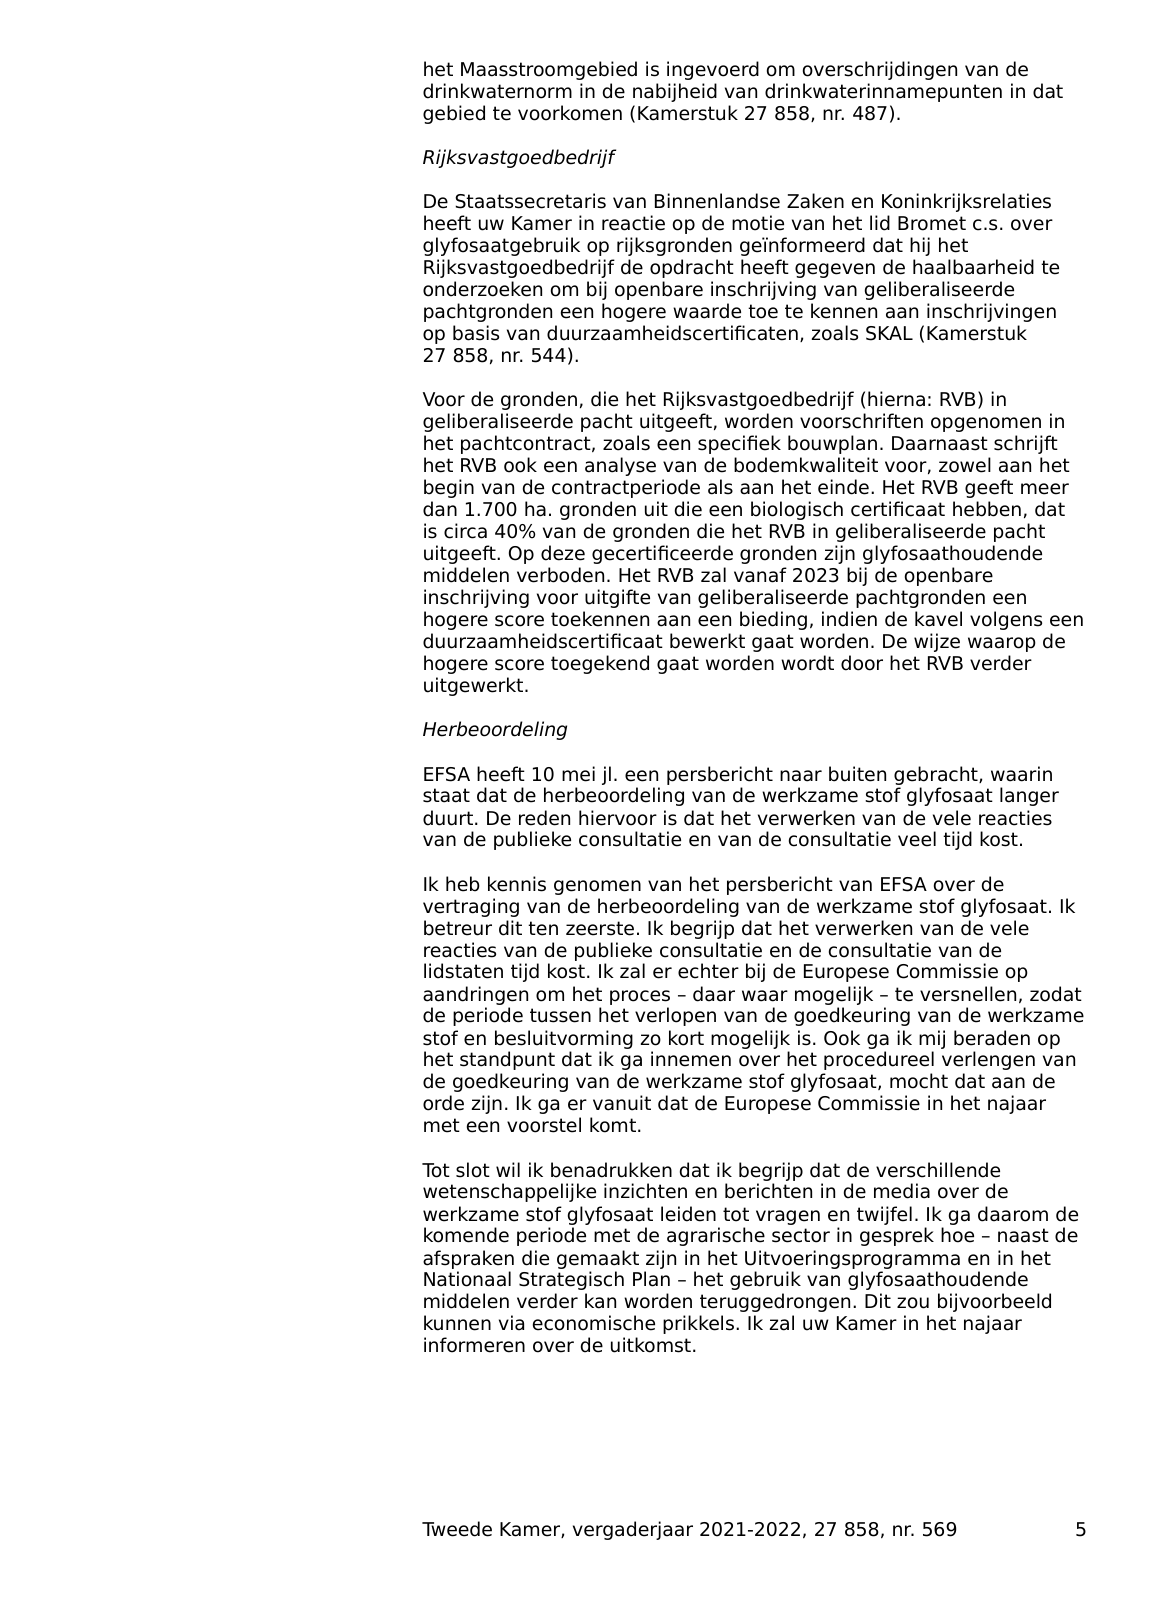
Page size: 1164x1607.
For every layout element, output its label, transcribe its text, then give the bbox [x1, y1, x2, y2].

text Tot slot wil ik benadrukken dat ik begrijp dat de verschillende wetenschappelijke inzichten en berichten in de media over de werkzame stof glyfosaat leiden tot vragen en twijfel. Ik ga daarom de komende periode met de agrarische sector in gesprek hoe – naast de afspraken die gemaakt zijn in het Uitvoeringsprogramma en in het Nationaal Strategisch Plan – het gebruik van glyfosaathoudende middelen verder kan worden teruggedrongen. Dit zou bijvoorbeeld kunnen via economische prikkels. Ik zal uw Kamer in het najaar informeren over de uitkomst. [422, 1159, 1087, 1357]
subtitle Herbeoordeling [422, 719, 1087, 741]
text De Staatssecretaris van Binnenlandse Zaken en Koninkrijksrelaties heeft uw Kamer in reactie op de motie van het lid Bromet c.s. over glyfosaatgebruik op rijksgronden geïnformeerd dat hij het Rijksvastgoedbedrijf de opdracht heeft gegeven de haalbaarheid te onderzoeken om bij openbare inschrijving van geliberaliseerde pachtgronden een hogere waarde toe te kennen aan inschrijvingen op basis van duurzaamheidscertificaten, zoals SKAL (Kamerstuk 27 858, nr. 544). [422, 191, 1087, 367]
text EFSA heeft 10 mei jl. een persbericht naar buiten gebracht, waarin staat dat de herbeoordeling van de werkzame stof glyfosaat langer duurt. De reden hiervoor is dat het verwerken van de vele reacties van de publieke consultatie en van de consultatie veel tijd kost. [422, 763, 1087, 851]
text het Maasstroomgebied is ingevoerd om overschrijdingen van de drinkwaternorm in de nabijheid van drinkwaterinnamepunten in dat gebied te voorkomen (Kamerstuk 27 858, nr. 487). [422, 59, 1087, 125]
text Ik heb kennis genomen van het persbericht van EFSA over de vertraging van de herbeoordeling van de werkzame stof glyfosaat. Ik betreur dit ten zeerste. Ik begrijp dat het verwerken van de vele reacties van de publieke consultatie en de consultatie van de lidstaten tijd kost. Ik zal er echter bij de Europese Commissie op aandringen om het proces – daar waar mogelijk – te versnellen, zodat de periode tussen het verlopen van de goedkeuring van de werkzame stof en besluitvorming zo kort mogelijk is. Ook ga ik mij beraden op het standpunt dat ik ga innemen over het procedureel verlengen van de goedkeuring van de werkzame stof glyfosaat, mocht dat aan de orde zijn. Ik ga er vanuit dat de Europese Commissie in het najaar met een voorstel komt. [422, 873, 1087, 1137]
text Voor de gronden, die het Rijksvastgoedbedrijf (hierna: RVB) in geliberaliseerde pacht uitgeeft, worden voorschriften opgenomen in het pachtcontract, zoals een specifiek bouwplan. Daarnaast schrijft het RVB ook een analyse van de bodemkwaliteit voor, zowel aan het begin van de contractperiode als aan het einde. Het RVB geeft meer dan 1.700 ha. gronden uit die een biologisch certificaat hebben, dat is circa 40% van de gronden die het RVB in geliberaliseerde pacht uitgeeft. Op deze gecertificeerde gronden zijn glyfosaathoudende middelen verboden. Het RVB zal vanaf 2023 bij de openbare inschrijving voor uitgifte van geliberaliseerde pachtgronden een hogere score toekennen aan een bieding, indien de kavel volgens een duurzaamheidscertificaat bewerkt gaat worden. De wijze waarop de hogere score toegekend gaat worden wordt door het RVB verder uitgewerkt. [422, 389, 1087, 697]
subtitle Rijksvastgoedbedrijf [422, 147, 1087, 169]
